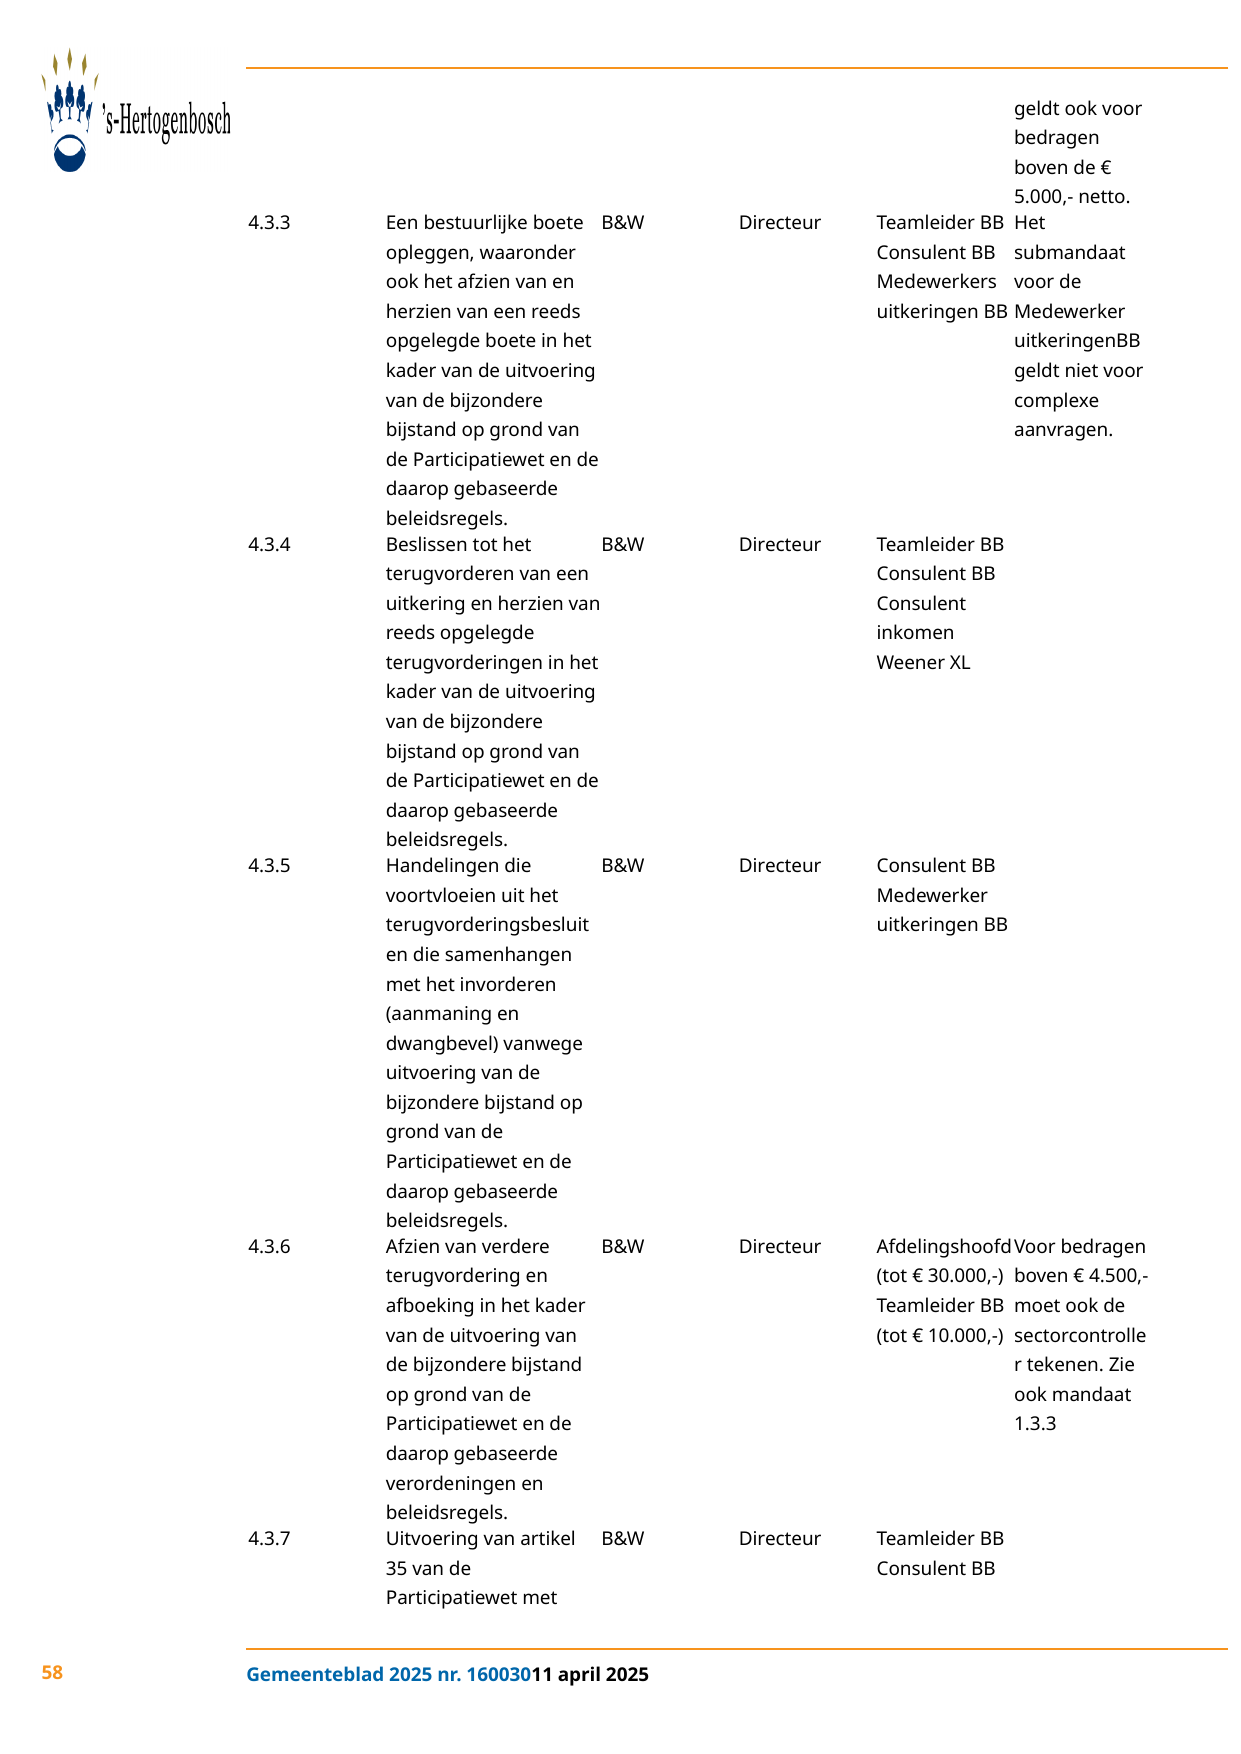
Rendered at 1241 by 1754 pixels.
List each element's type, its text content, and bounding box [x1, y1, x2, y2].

table_cell Een bestuurlijke boete opleggen, waaronder ook het afzien van en herzien van een reeds opgelegde boete in het kader van de uitvoering van de bijzondere bijstand op grond van de Participatiewet en de daarop gebaseerde beleidsregels. [386, 209, 601, 531]
table_cell [1014, 853, 1152, 1233]
table_cell [1014, 531, 1152, 852]
table_cell Teamleider BB Consulent BB [876, 1525, 1014, 1610]
table_cell 4.3.7 [248, 1525, 386, 1610]
table_cell B&W [601, 209, 739, 531]
table_cell B&W [601, 853, 739, 1233]
table_cell [248, 95, 386, 209]
table_cell Afzien van verdere terugvordering en afboeking in het kader van de uitvoering van de bijzondere bijstand op grond van de Participatiewet en de daarop gebaseerde verordeningen en beleidsregels. [386, 1233, 601, 1525]
table_cell [876, 95, 1014, 209]
table_cell 4.3.6 [248, 1233, 386, 1525]
table_cell 4.3.4 [248, 531, 386, 852]
table_cell Directeur [739, 853, 876, 1233]
table_cell B&W [601, 531, 739, 852]
table_cell Teamleider BB Consulent BB Consulent inkomen Weener XL [876, 531, 1014, 852]
table_cell Consulent BB Medewerker uitkeringen BB [876, 853, 1014, 1233]
table_cell Uitvoering van artikel 35 van de Participatiewet met [386, 1525, 601, 1610]
table_cell 4.3.3 [248, 209, 386, 531]
table_cell B&W [601, 1525, 739, 1610]
table_cell Directeur [739, 531, 876, 852]
table_cell Handelingen die voortvloeien uit het terugvorderingsbesluit en die samenhangen met het invorderen (aanmaning en dwangbevel) vanwege uitvoering van de bijzondere bijstand op grond van de Participatiewet en de daarop gebaseerde beleidsregels. [386, 853, 601, 1233]
picture [41, 47, 231, 172]
table_cell Directeur [739, 209, 876, 531]
table_cell [386, 95, 601, 209]
table_cell [601, 95, 739, 209]
table_cell Directeur [739, 1233, 876, 1525]
table_cell Het submandaat voor de Medewerker uitkeringenBB geldt niet voor complexe aanvragen. [1014, 209, 1152, 531]
table_cell B&W [601, 1233, 739, 1525]
table_cell Beslissen tot het terugvorderen van een uitkering en herzien van reeds opgelegde terugvorderingen in het kader van de uitvoering van de bijzondere bijstand op grond van de Participatiewet en de daarop gebaseerde beleidsregels. [386, 531, 601, 852]
table_cell Afdelingshoofd (tot € 30.000,-) Teamleider BB (tot € 10.000,-) [876, 1233, 1014, 1525]
table_cell Directeur [739, 1525, 876, 1610]
table_cell geldt ook voor bedragen boven de € 5.000,- netto. [1014, 95, 1152, 209]
table_cell [739, 95, 876, 209]
table_cell Voor bedragen boven € 4.500,- moet ook de sectorcontroller tekenen. Zie ook mandaat 1.3.3 [1014, 1233, 1152, 1525]
table_cell 4.3.5 [248, 853, 386, 1233]
table_cell Teamleider BB Consulent BB Medewerkers uitkeringen BB [876, 209, 1014, 531]
table_cell [1014, 1525, 1152, 1610]
